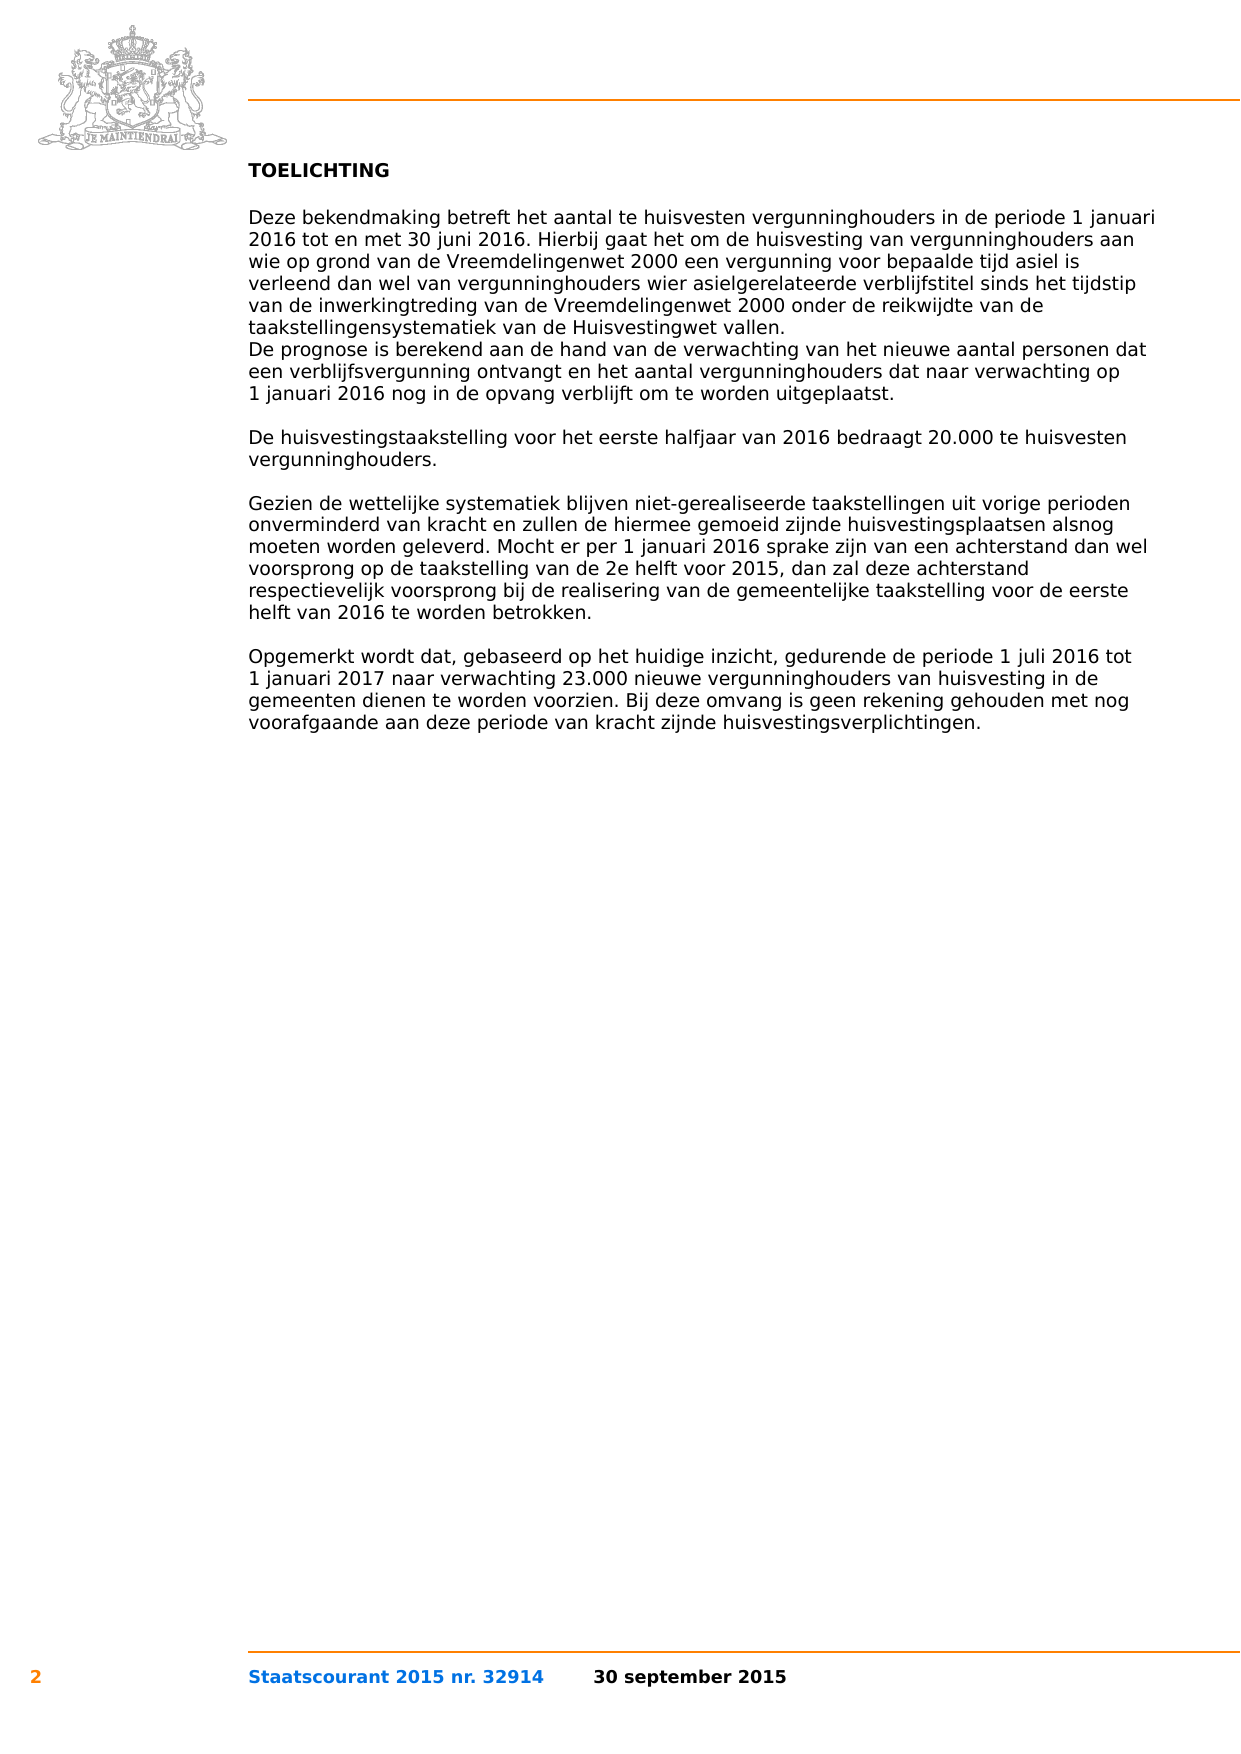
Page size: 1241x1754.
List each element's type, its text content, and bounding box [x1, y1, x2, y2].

text Gezien de wettelijke systematiek blijven niet-gerealiseerde taakstellingen uit vorige perioden onverminderd van kracht en zullen de hiermee gemoeid zijnde huisvestingsplaatsen alsnog moeten worden geleverd. Mocht er per 1 januari 2016 sprake zijn van een achterstand dan wel voorsprong op de taakstelling van de 2e helft voor 2015, dan zal deze achterstand respectievelijk voorsprong bij de realisering van de gemeentelijke taakstelling voor de eerste helft van 2016 te worden betrokken. [248, 492, 1163, 624]
subtitle TOELICHTING [248, 160, 1163, 182]
text De huisvestingstaakstelling voor het eerste halfjaar van 2016 bedraagt 20.000 te huisvesten vergunninghouders. [248, 427, 1163, 471]
text De prognose is berekend aan de hand van de verwachting van het nieuwe aantal personen dat een verblijfsvergunning ontvangt en het aantal vergunninghouders dat naar verwachting op 1 januari 2016 nog in de opvang verblijft om te worden uitgeplaatst. [248, 339, 1163, 405]
picture [38, 25, 227, 150]
text Opgemerkt wordt dat, gebaseerd op het huidige inzicht, gedurende de periode 1 juli 2016 tot 1 januari 2017 naar verwachting 23.000 nieuwe vergunninghouders van huisvesting in de gemeenten dienen te worden voorzien. Bij deze omvang is geen rekening gehouden met nog voorafgaande aan deze periode van kracht zijnde huisvestingsverplichtingen. [248, 646, 1163, 734]
text Deze bekendmaking betreft het aantal te huisvesten vergunninghouders in de periode 1 januari 2016 tot en met 30 juni 2016. Hierbij gaat het om de huisvesting van vergunninghouders aan wie op grond van de Vreemdelingenwet 2000 een vergunning voor bepaalde tijd asiel is verleend dan wel van vergunninghouders wier asielgerelateerde verblijfstitel sinds het tijdstip van de inwerkingtreding van de Vreemdelingenwet 2000 onder de reikwijdte van de taakstellingensystematiek van de Huisvestingwet vallen. [248, 207, 1163, 339]
